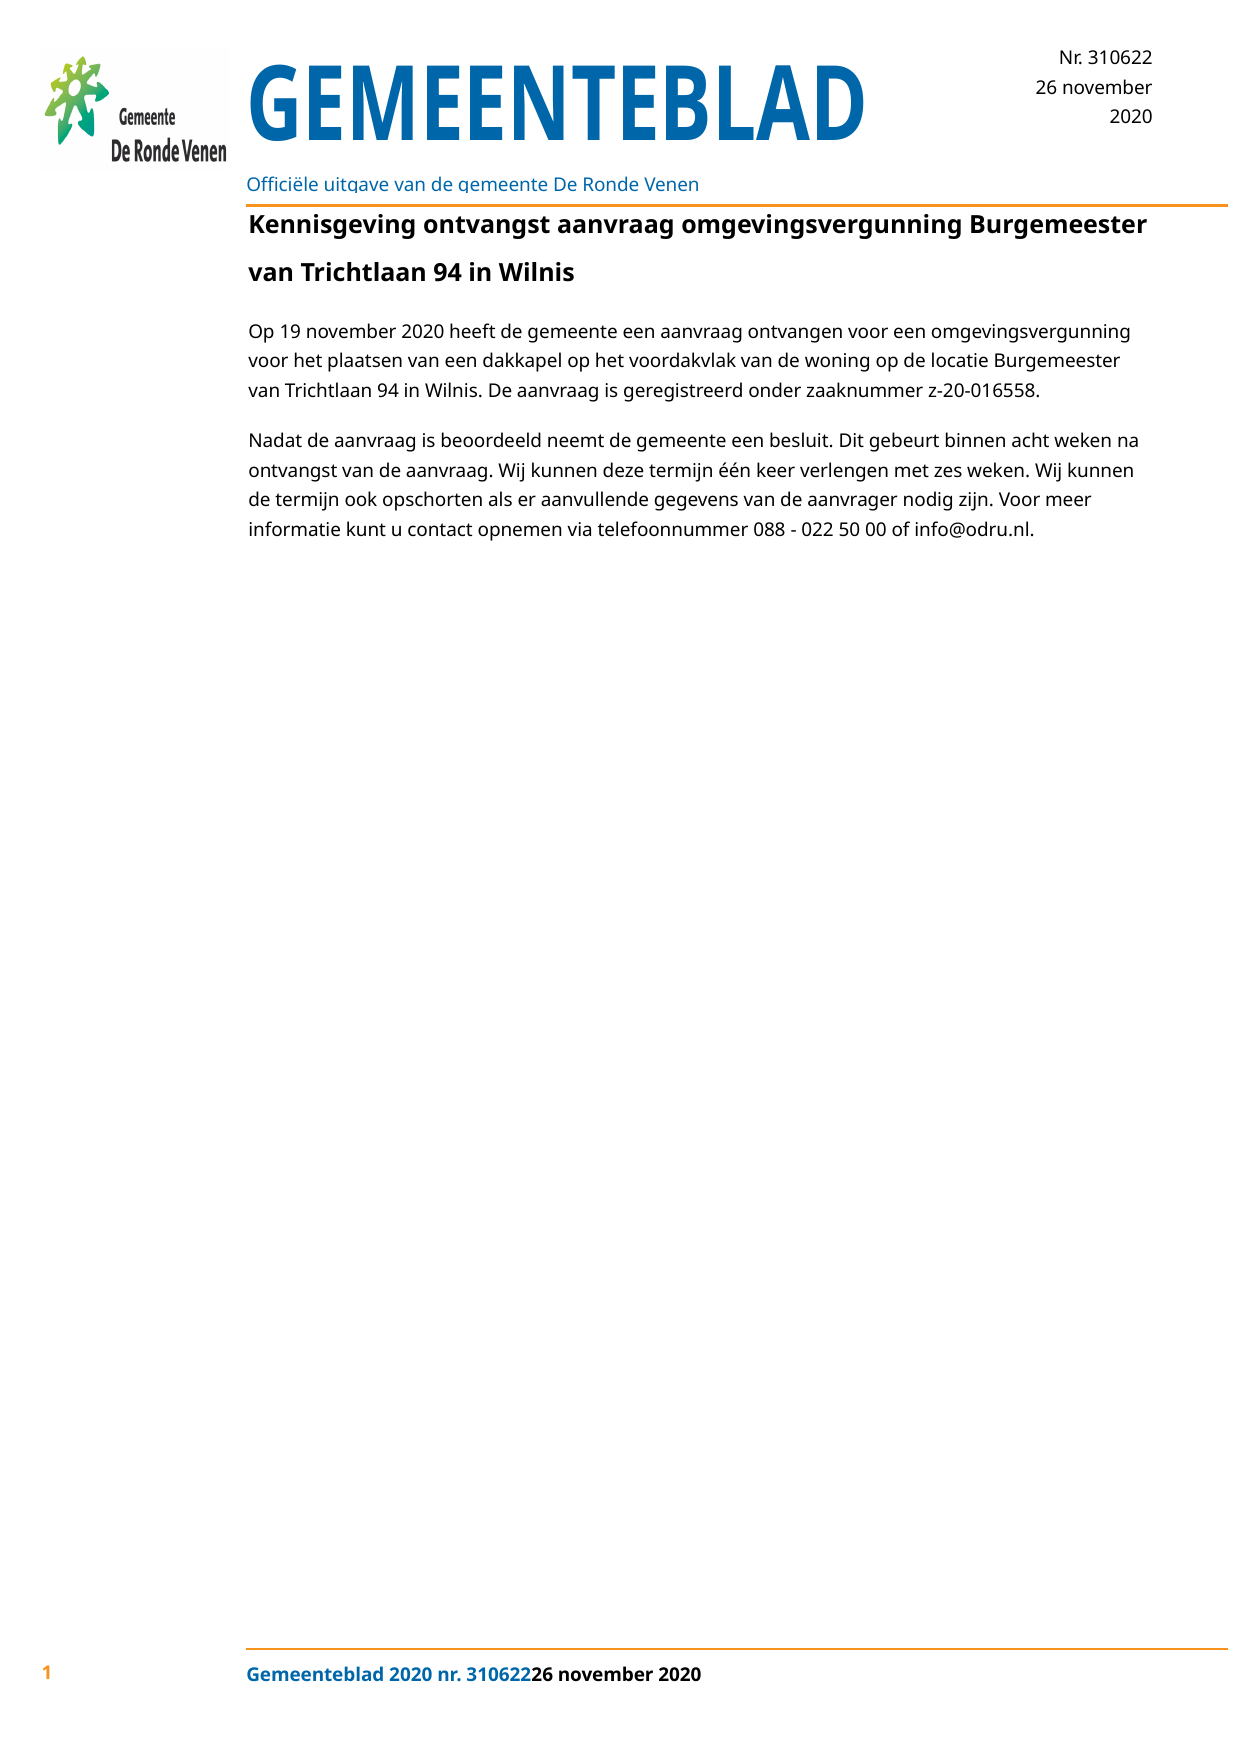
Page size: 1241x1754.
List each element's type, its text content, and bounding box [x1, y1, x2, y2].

text Kennisgeving ontvangst aanvraag omgevingsvergunning Burgemeester van Trichtlaan 94 in Wilnis [248, 207, 1152, 288]
text Op 19 november 2020 heeft de gemeente een aanvraag ontvangen voor een omgevingsvergunning voor het plaatsen van een dakkapel op het voordakvlak van de woning op de locatie Burgemeester van Trichtlaan 94 in Wilnis. De aanvraag is geregistreerd onder zaaknummer z-20-016558. [248, 318, 1152, 403]
text Nadat de aanvraag is beoordeeld neemt de gemeente een besluit. Dit gebeurt binnen acht weken na ontvangst van de aanvraag. Wij kunnen deze termijn één keer verlengen met zes weken. Wij kunnen de termijn ook opschorten als er aanvullende gegevens van de aanvrager nodig zijn. Voor meer informatie kunt u contact opnemen via telefoonnummer 088 - 022 50 00 of info@odru.nl. [248, 427, 1152, 542]
picture [41, 47, 231, 172]
